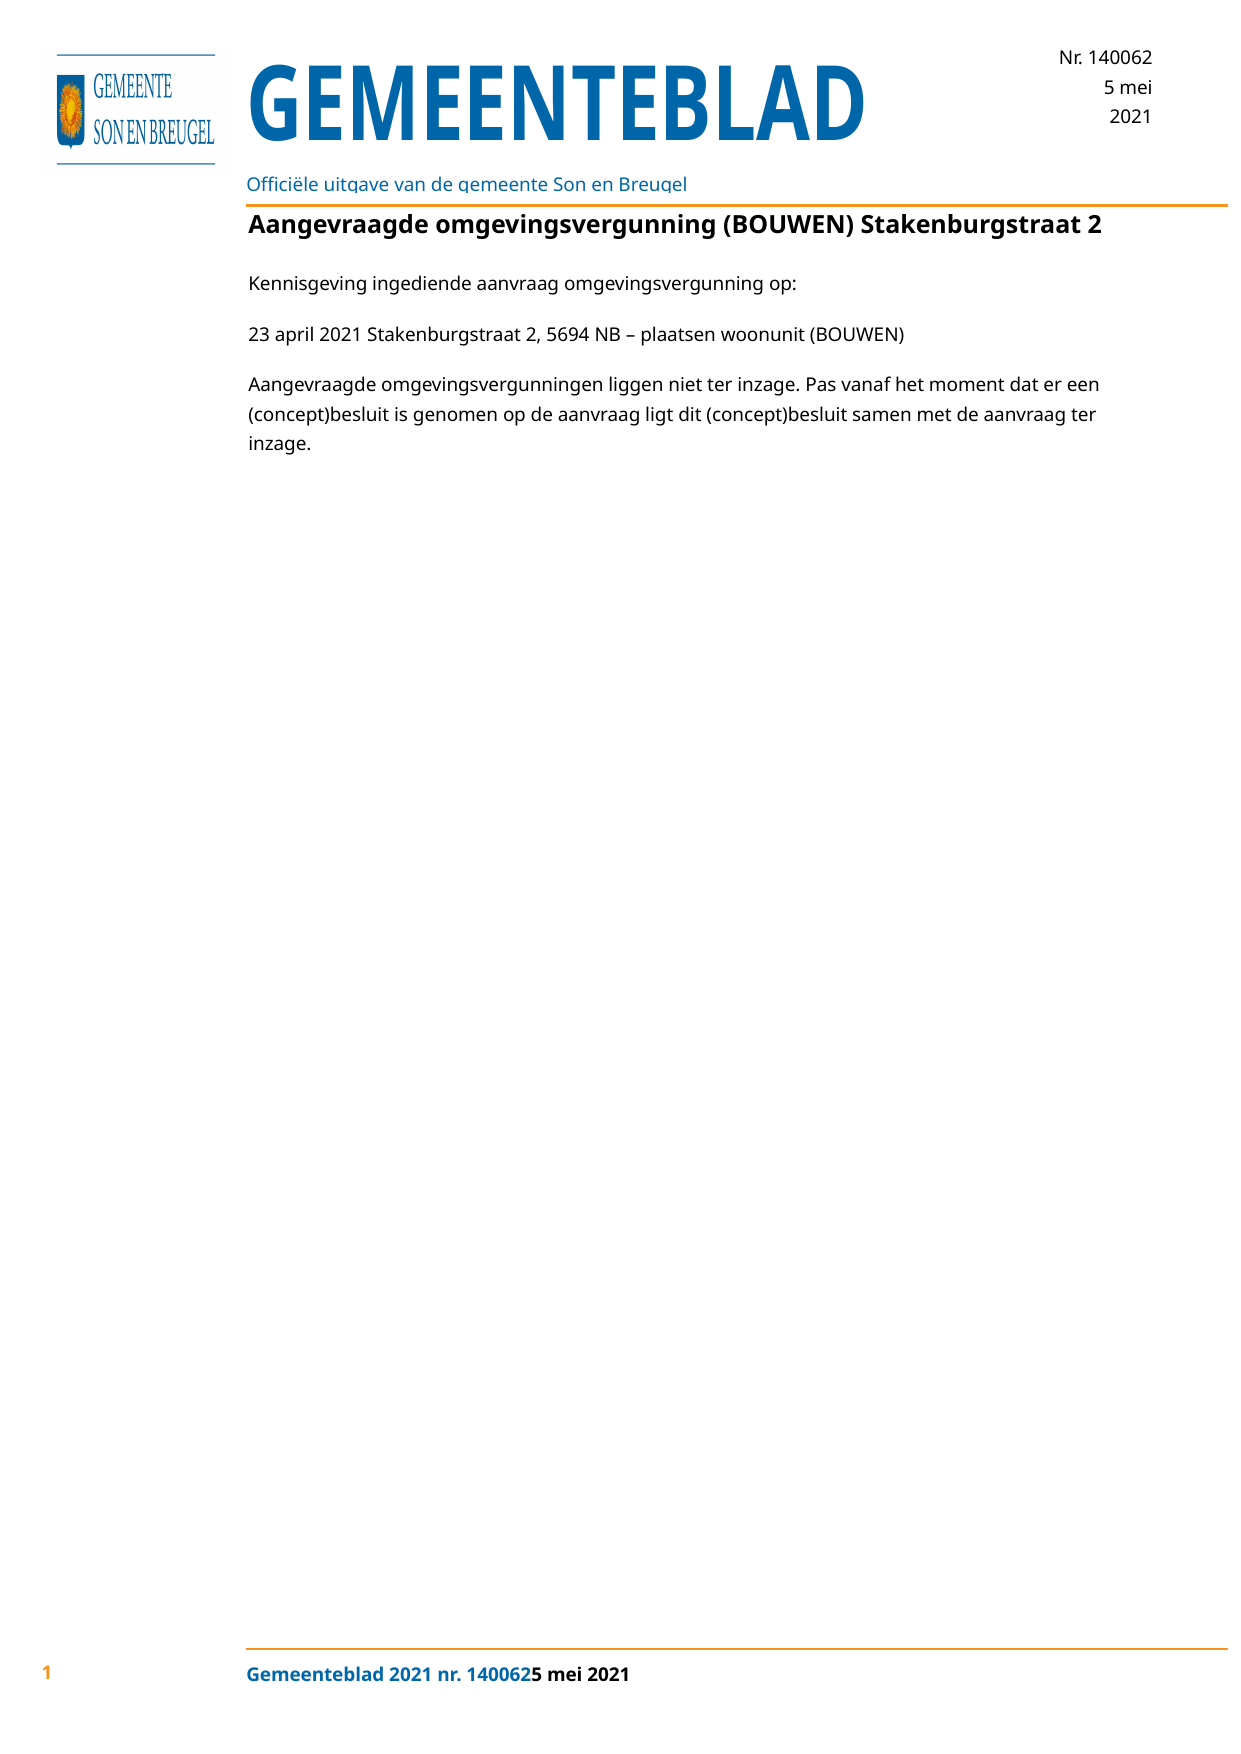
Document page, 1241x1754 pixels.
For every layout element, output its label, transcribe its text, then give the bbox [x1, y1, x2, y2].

text 23 april 2021 Stakenburgstraat 2, 5694 NB – plaatsen woonunit (BOUWEN) [248, 321, 1152, 346]
text Aangevraagde omgevingsvergunningen liggen niet ter inzage. Pas vanaf het moment dat er een (concept)besluit is genomen op de aanvraag ligt dit (concept)besluit samen met de aanvraag ter inzage. [248, 371, 1152, 456]
text Aangevraagde omgevingsvergunning (BOUWEN) Stakenburgstraat 2 [248, 207, 1152, 241]
picture [41, 47, 231, 172]
text Kennisgeving ingediende aanvraag omgevingsvergunning op: [248, 270, 1152, 296]
